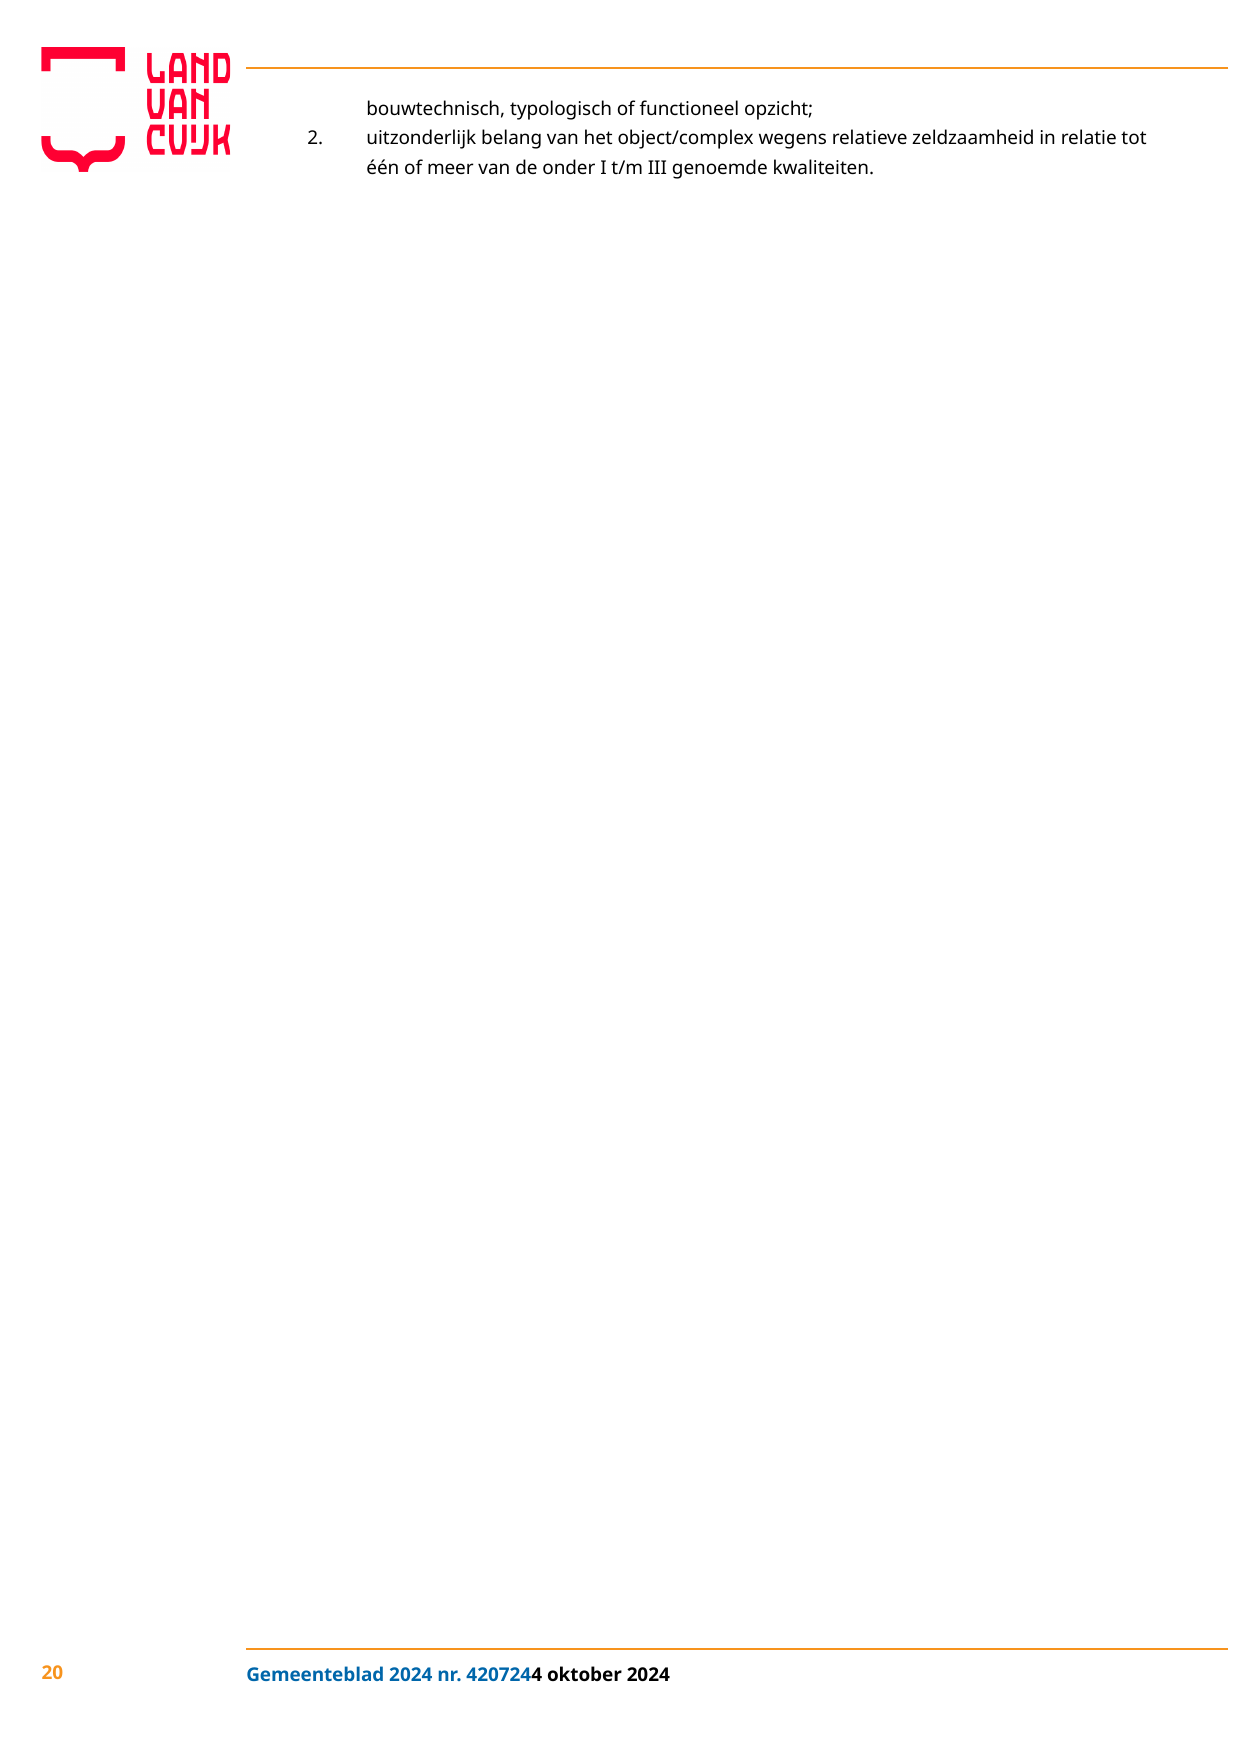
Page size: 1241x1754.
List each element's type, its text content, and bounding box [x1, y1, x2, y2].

list bouwtechnisch, typologisch of functioneel opzicht; [307, 95, 1152, 121]
picture [41, 47, 231, 172]
list uitzonderlijk belang van het object/complex wegens relatieve zeldzaamheid in relatie tot één of meer van de onder I t/m III genoemde kwaliteiten. [307, 124, 1152, 180]
